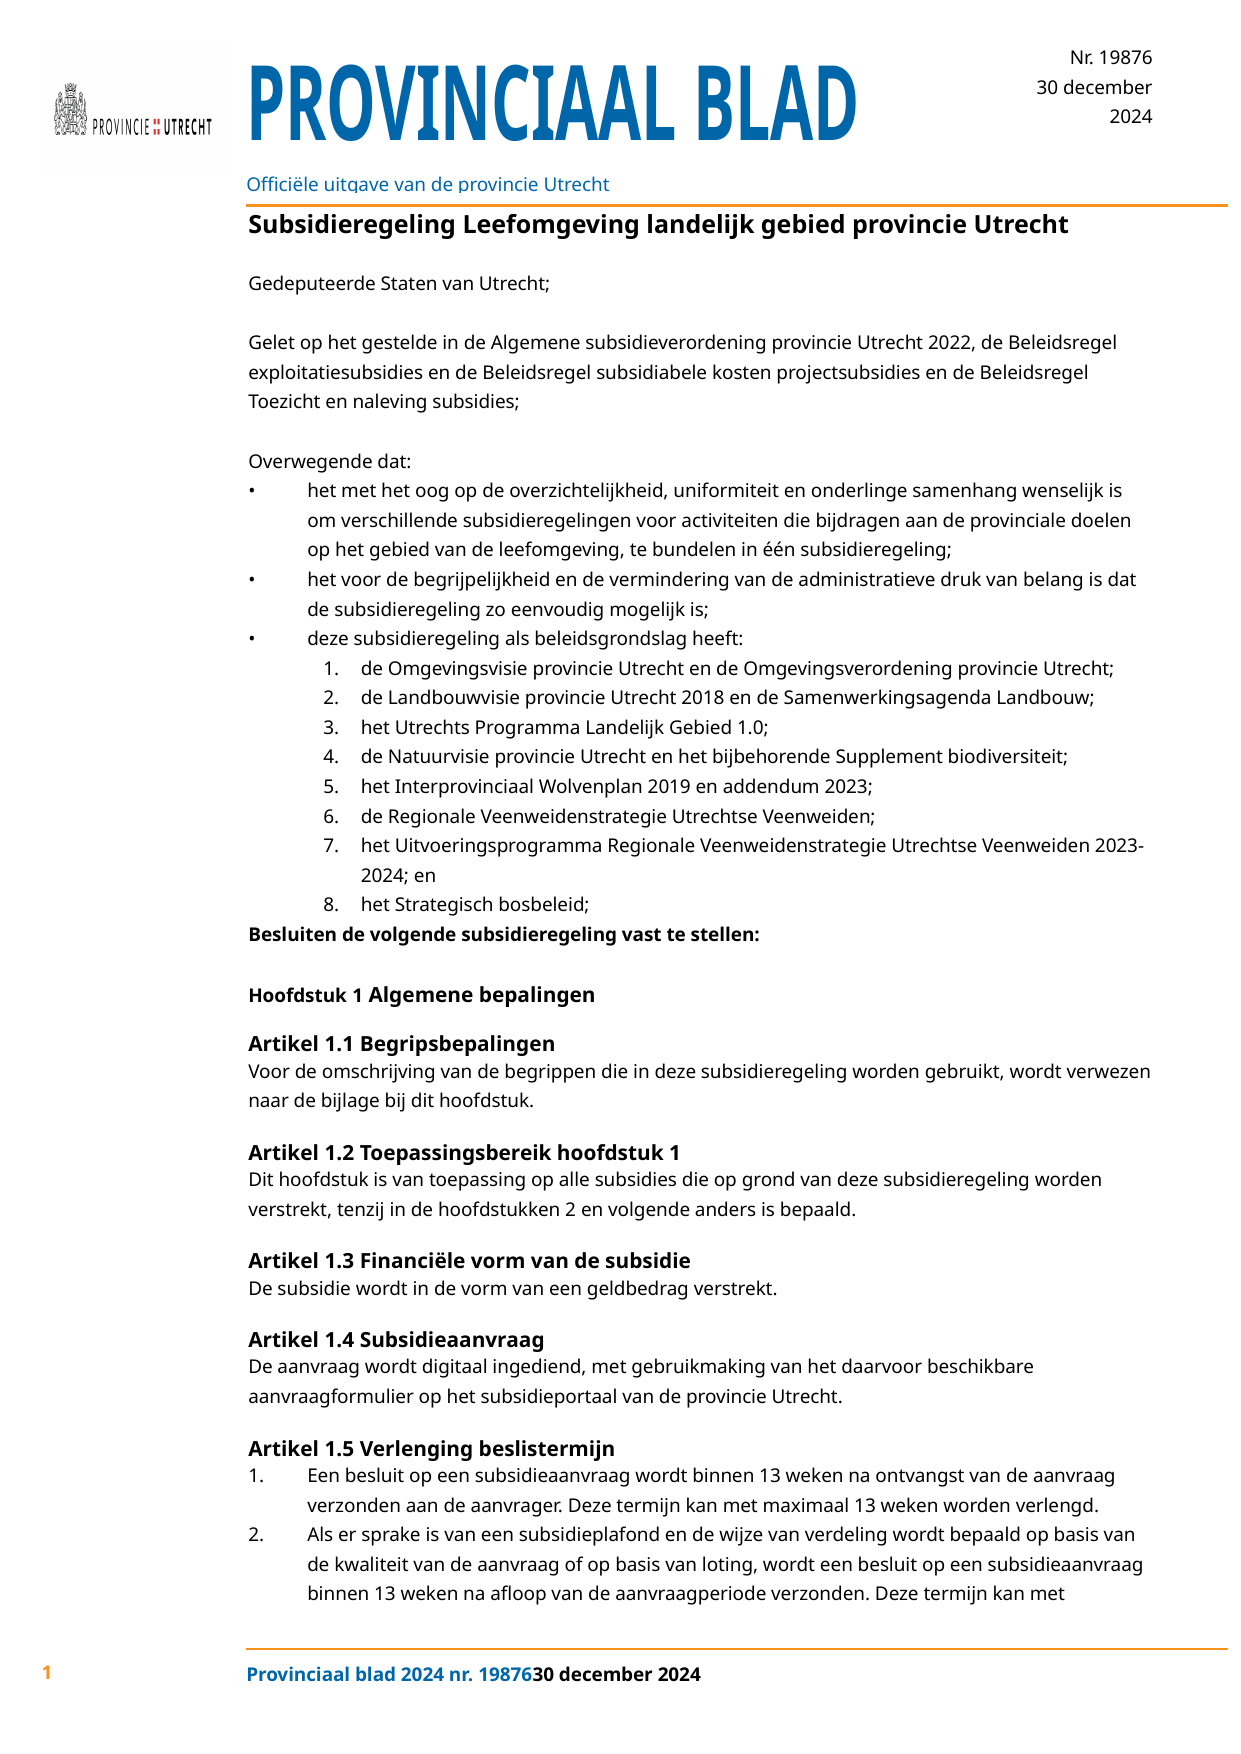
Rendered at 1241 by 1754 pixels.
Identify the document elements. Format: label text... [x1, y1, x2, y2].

text Artikel 1.4 Subsidieaanvraag [248, 1325, 1152, 1354]
list het Strategisch bosbeleid; [323, 892, 1152, 917]
list Als er sprake is van een subsidieplafond en de wijze van verdeling wordt bepaald op basis van de kwaliteit van de aanvraag of op basis van loting, wordt een besluit op een subsidieaanvraag binnen 13 weken na afloop van de aanvraagperiode verzonden. Deze termijn kan met [248, 1521, 1152, 1606]
text Artikel 1.2 Toepassingsbereik hoofdstuk 1 [248, 1138, 1152, 1166]
text Besluiten de volgende subsidieregeling vast te stellen: [248, 921, 1152, 947]
list het Interprovinciaal Wolvenplan 2019 en addendum 2023; [323, 773, 1152, 799]
text De subsidie wordt in de vorm van een geldbedrag verstrekt. [248, 1275, 1152, 1301]
list de Omgevingsvisie provincie Utrecht en de Omgevingsverordening provincie Utrecht; [323, 655, 1152, 681]
list deze subsidieregeling als beleidsgrondslag heeft: [248, 625, 1152, 651]
list de Regionale Veenweidenstrategie Utrechtse Veenweiden; [323, 803, 1152, 828]
text Gelet op het gestelde in de Algemene subsidieverordening provincie Utrecht 2022, de Beleidsregel exploitatiesubsidies en de Beleidsregel subsidiabele kosten projectsubsidies en de Beleidsregel Toezicht en naleving subsidies; [248, 329, 1152, 414]
list de Natuurvisie provincie Utrecht en het bijbehorende Supplement biodiversiteit; [323, 744, 1152, 769]
picture [41, 47, 231, 172]
text Overwegende dat: [248, 448, 1152, 473]
text De aanvraag wordt digitaal ingediend, met gebruikmaking van het daarvoor beschikbare aanvraagformulier op het subsidieportaal van de provincie Utrecht. [248, 1354, 1152, 1409]
list Een besluit op een subsidieaanvraag wordt binnen 13 weken na ontvangst van de aanvraag verzonden aan de aanvrager. Deze termijn kan met maximaal 13 weken worden verlengd. [248, 1462, 1152, 1517]
text Subsidieregeling Leefomgeving landelijk gebied provincie Utrecht [248, 207, 1152, 241]
list het Uitvoeringsprogramma Regionale Veenweidenstrategie Utrechtse Veenweiden 2023-2024; en [323, 832, 1152, 888]
list het met het oog op de overzichtelijkheid, uniformiteit en onderlinge samenhang wenselijk is om verschillende subsidieregelingen voor activiteiten die bijdragen aan de provinciale doelen op het gebied van de leefomgeving, te bundelen in één subsidieregeling; [248, 477, 1152, 562]
text Artikel 1.3 Financiële vorm van de subsidie [248, 1246, 1152, 1275]
list het voor de begrijpelijkheid en de vermindering van de administratieve druk van belang is dat de subsidieregeling zo eenvoudig mogelijk is; [248, 566, 1152, 621]
text Hoofdstuk 1 Algemene bepalingen [248, 980, 1152, 1009]
text Gedeputeerde Staten van Utrecht; [248, 270, 1152, 296]
text Artikel 1.5 Verlenging beslistermijn [248, 1434, 1152, 1462]
list het Utrechts Programma Landelijk Gebied 1.0; [323, 714, 1152, 740]
text Voor de omschrijving van de begrippen die in deze subsidieregeling worden gebruikt, wordt verwezen naar de bijlage bij dit hoofdstuk. [248, 1058, 1152, 1113]
text Artikel 1.1 Begripsbepalingen [248, 1029, 1152, 1058]
list de Landbouwvisie provincie Utrecht 2018 en de Samenwerkingsagenda Landbouw; [323, 684, 1152, 710]
text Dit hoofdstuk is van toepassing op alle subsidies die op grond van deze subsidieregeling worden verstrekt, tenzij in de hoofdstukken 2 en volgende anders is bepaald. [248, 1166, 1152, 1222]
